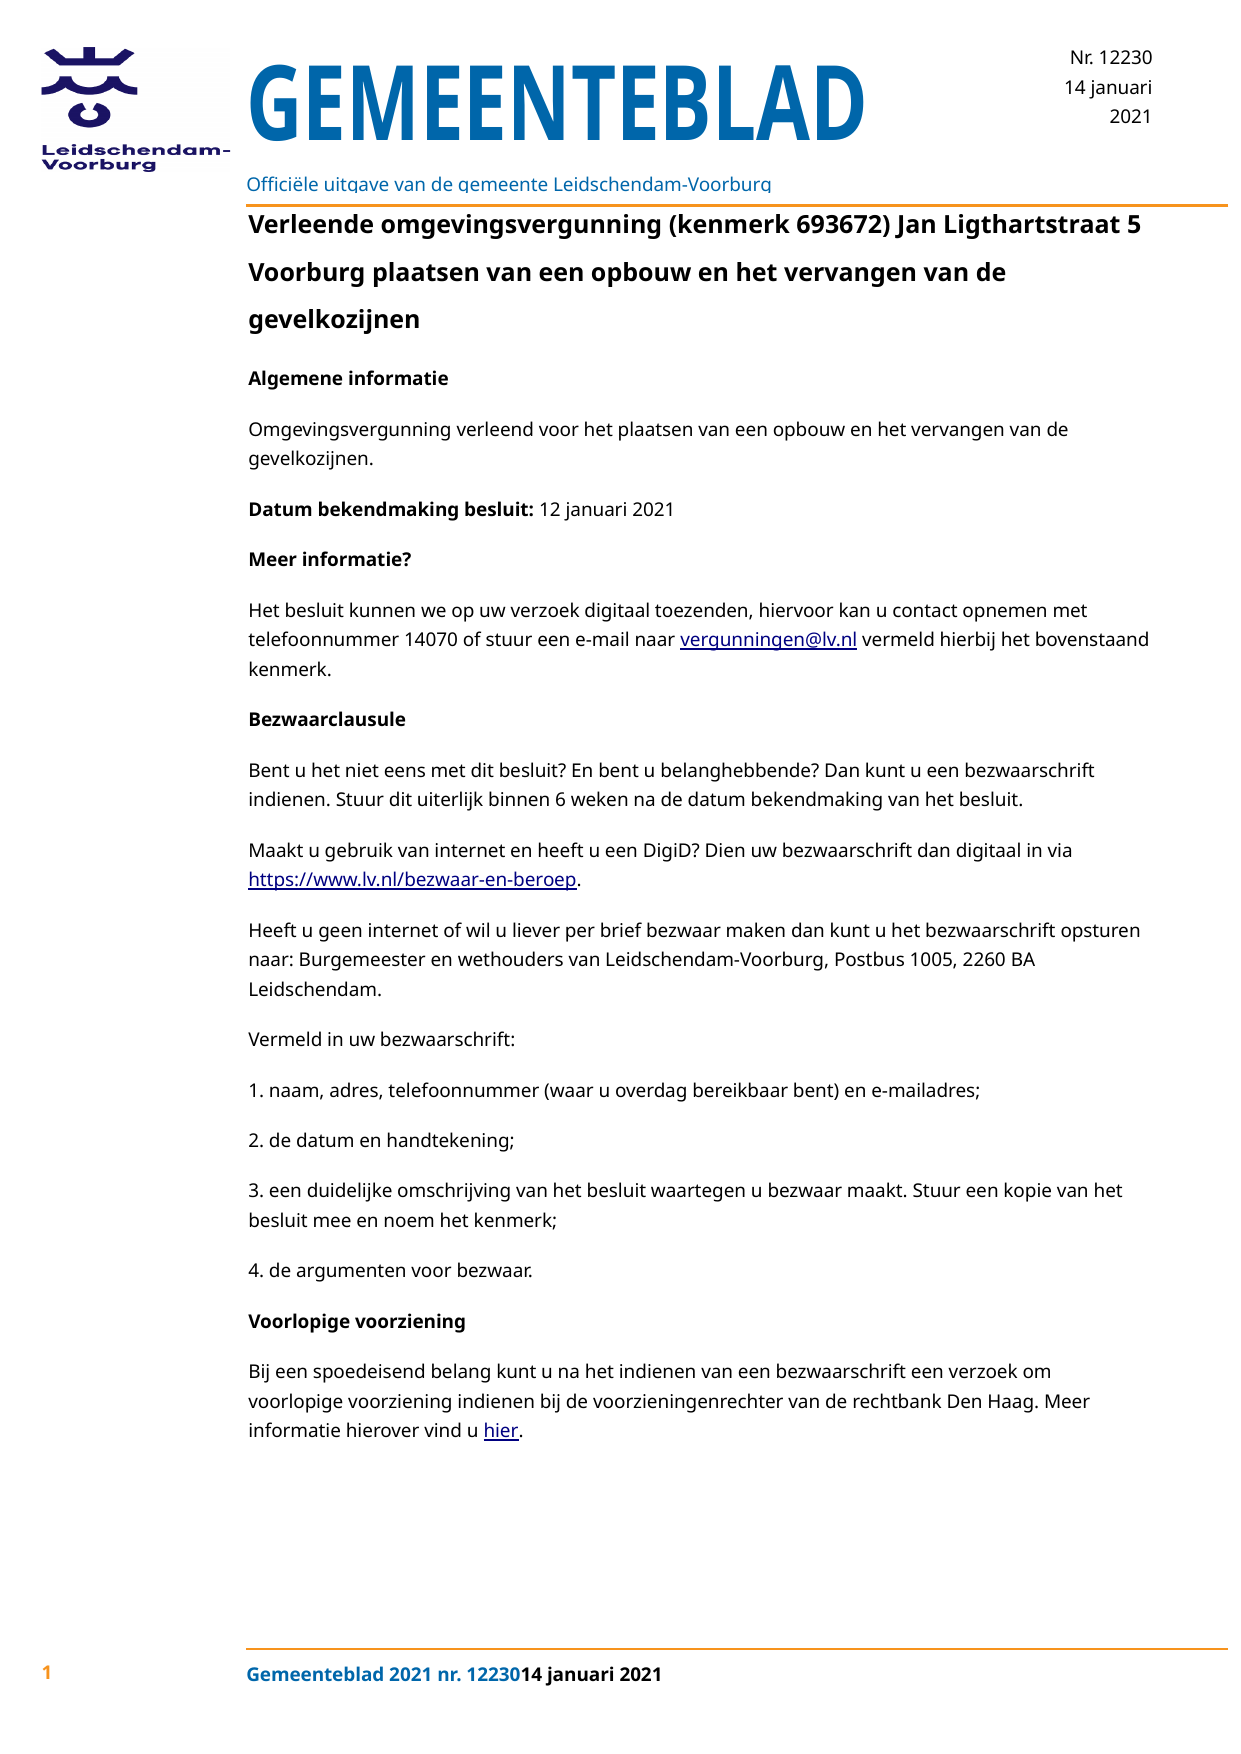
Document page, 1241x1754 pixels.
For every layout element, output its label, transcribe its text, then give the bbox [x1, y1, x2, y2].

text Verleende omgevingsvergunning (kenmerk 693672) Jan Ligthartstraat 5 Voorburg plaatsen van een opbouw en het vervangen van de gevelkozijnen [248, 207, 1152, 336]
text Het besluit kunnen we op uw verzoek digitaal toezenden, hiervoor kan u contact opnemen met telefoonnummer 14070 of stuur een e-mail naar vergunningen@lv.nl vermeld hierbij het bovenstaand kenmerk. [248, 597, 1152, 682]
text Omgevingsvergunning verleend voor het plaatsen van een opbouw en het vervangen van de gevelkozijnen. [248, 416, 1152, 471]
text Voorlopige voorziening [248, 1308, 1152, 1334]
text Heeft u geen internet of wil u liever per brief bezwaar maken dan kunt u het bezwaarschrift opsturen naar: Burgemeester en wethouders van Leidschendam-Voorburg, Postbus 1005, 2260 BA Leidschendam. [248, 917, 1152, 1002]
text Algemene informatie [248, 366, 1152, 391]
text Meer informatie? [248, 546, 1152, 572]
text Datum bekendmaking besluit: 12 januari 2021 [248, 496, 1152, 522]
text Vermeld in uw bezwaarschrift: [248, 1026, 1152, 1052]
text Bij een spoedeisend belang kunt u na het indienen van een bezwaarschrift een verzoek om voorlopige voorziening indienen bij de voorzieningenrechter van de rechtbank Den Haag. Meer informatie hierover vind u hier. [248, 1358, 1152, 1443]
text 2. de datum en handtekening; [248, 1127, 1152, 1153]
text 1. naam, adres, telefoonnummer (waar u overdag bereikbaar bent) en e-mailadres; [248, 1077, 1152, 1102]
text Bezwaarclausule [248, 706, 1152, 732]
text Bent u het niet eens met dit besluit? En bent u belanghebbende? Dan kunt u een bezwaarschrift indienen. Stuur dit uiterlijk binnen 6 weken na de datum bekendmaking van het besluit. [248, 757, 1152, 812]
text 3. een duidelijke omschrijving van het besluit waartegen u bezwaar maakt. Stuur een kopie van het besluit mee en noem het kenmerk; [248, 1178, 1152, 1233]
picture [41, 47, 231, 172]
text 4. de argumenten voor bezwaar. [248, 1258, 1152, 1283]
text Maakt u gebruik van internet en heeft u een DigiD? Dien uw bezwaarschrift dan digitaal in via https://www.lv.nl/bezwaar-en-beroep. [248, 837, 1152, 892]
